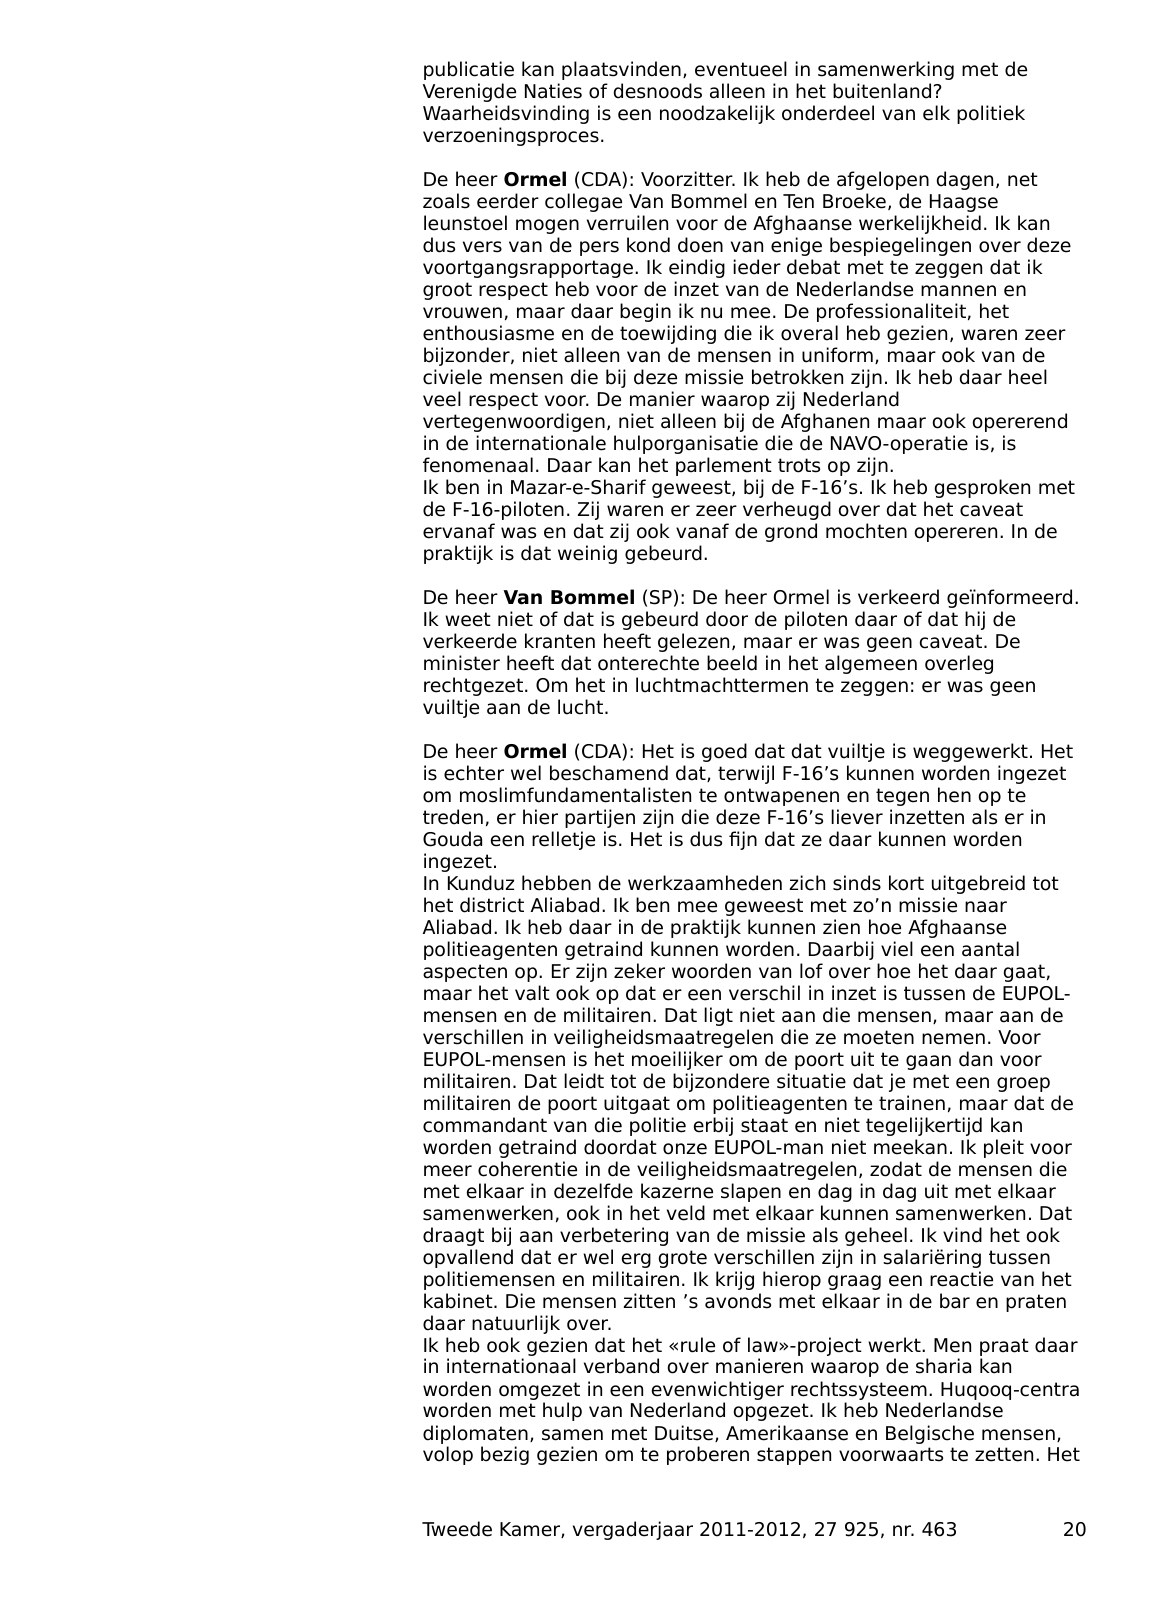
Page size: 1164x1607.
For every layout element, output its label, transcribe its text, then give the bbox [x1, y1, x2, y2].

text publicatie kan plaatsvinden, eventueel in samenwerking met de Verenigde Naties of desnoods alleen in het buitenland? Waarheidsvinding is een noodzakelijk onderdeel van elk politiek verzoeningsproces. [422, 59, 1087, 147]
text Ik heb ook gezien dat het «rule of law»-project werkt. Men praat daar in internationaal verband over manieren waarop de sharia kan worden omgezet in een evenwichtiger rechtssysteem. Huqooq-centra worden met hulp van Nederland opgezet. Ik heb Nederlandse diplomaten, samen met Duitse, Amerikaanse en Belgische mensen, volop bezig gezien om te proberen stappen voorwaarts te zetten. Het [422, 1334, 1087, 1466]
text De heer Ormel (CDA): Voorzitter. Ik heb de afgelopen dagen, net zoals eerder collegae Van Bommel en Ten Broeke, de Haagse leunstoel mogen verruilen voor de Afghaanse werkelijkheid. Ik kan dus vers van de pers kond doen van enige bespiegelingen over deze voortgangsrapportage. Ik eindig ieder debat met te zeggen dat ik groot respect heb voor de inzet van de Nederlandse mannen en vrouwen, maar daar begin ik nu mee. De professionaliteit, het enthousiasme en de toewijding die ik overal heb gezien, waren zeer bijzonder, niet alleen van de mensen in uniform, maar ook van de civiele mensen die bij deze missie betrokken zijn. Ik heb daar heel veel respect voor. De manier waarop zij Nederland vertegenwoordigen, niet alleen bij de Afghanen maar ook opererend in de internationale hulporganisatie die de NAVO-operatie is, is fenomenaal. Daar kan het parlement trots op zijn. [422, 169, 1087, 477]
text De heer Van Bommel (SP): De heer Ormel is verkeerd geïnformeerd. Ik weet niet of dat is gebeurd door de piloten daar of dat hij de verkeerde kranten heeft gelezen, maar er was geen caveat. De minister heeft dat onterechte beeld in het algemeen overleg rechtgezet. Om het in luchtmachttermen te zeggen: er was geen vuiltje aan de lucht. [422, 587, 1087, 719]
text Ik ben in Mazar-e-Sharif geweest, bij de F-16’s. Ik heb gesproken met de F-16-piloten. Zij waren er zeer verheugd over dat het caveat ervanaf was en dat zij ook vanaf de grond mochten opereren. In de praktijk is dat weinig gebeurd. [422, 477, 1087, 565]
text De heer Ormel (CDA): Het is goed dat dat vuiltje is weggewerkt. Het is echter wel beschamend dat, terwijl F-16’s kunnen worden ingezet om moslimfundamentalisten te ontwapenen en tegen hen op te treden, er hier partijen zijn die deze F-16’s liever inzetten als er in Gouda een relletje is. Het is dus fijn dat ze daar kunnen worden ingezet. [422, 741, 1087, 873]
text In Kunduz hebben de werkzaamheden zich sinds kort uitgebreid tot het district Aliabad. Ik ben mee geweest met zo’n missie naar Aliabad. Ik heb daar in de praktijk kunnen zien hoe Afghaanse politieagenten getraind kunnen worden. Daarbij viel een aantal aspecten op. Er zijn zeker woorden van lof over hoe het daar gaat, maar het valt ook op dat er een verschil in inzet is tussen de EUPOL-mensen en de militairen. Dat ligt niet aan die mensen, maar aan de verschillen in veiligheidsmaatregelen die ze moeten nemen. Voor EUPOL-mensen is het moeilijker om de poort uit te gaan dan voor militairen. Dat leidt tot de bijzondere situatie dat je met een groep militairen de poort uitgaat om politieagenten te trainen, maar dat de commandant van die politie erbij staat en niet tegelijkertijd kan worden getraind doordat onze EUPOL-man niet meekan. Ik pleit voor meer coherentie in de veiligheidsmaatregelen, zodat de mensen die met elkaar in dezelfde kazerne slapen en dag in dag uit met elkaar samenwerken, ook in het veld met elkaar kunnen samenwerken. Dat draagt bij aan verbetering van de missie als geheel. Ik vind het ook opvallend dat er wel erg grote verschillen zijn in salariëring tussen politiemensen en militairen. Ik krijg hierop graag een reactie van het kabinet. Die mensen zitten ’s avonds met elkaar in de bar en praten daar natuurlijk over. [422, 873, 1087, 1334]
